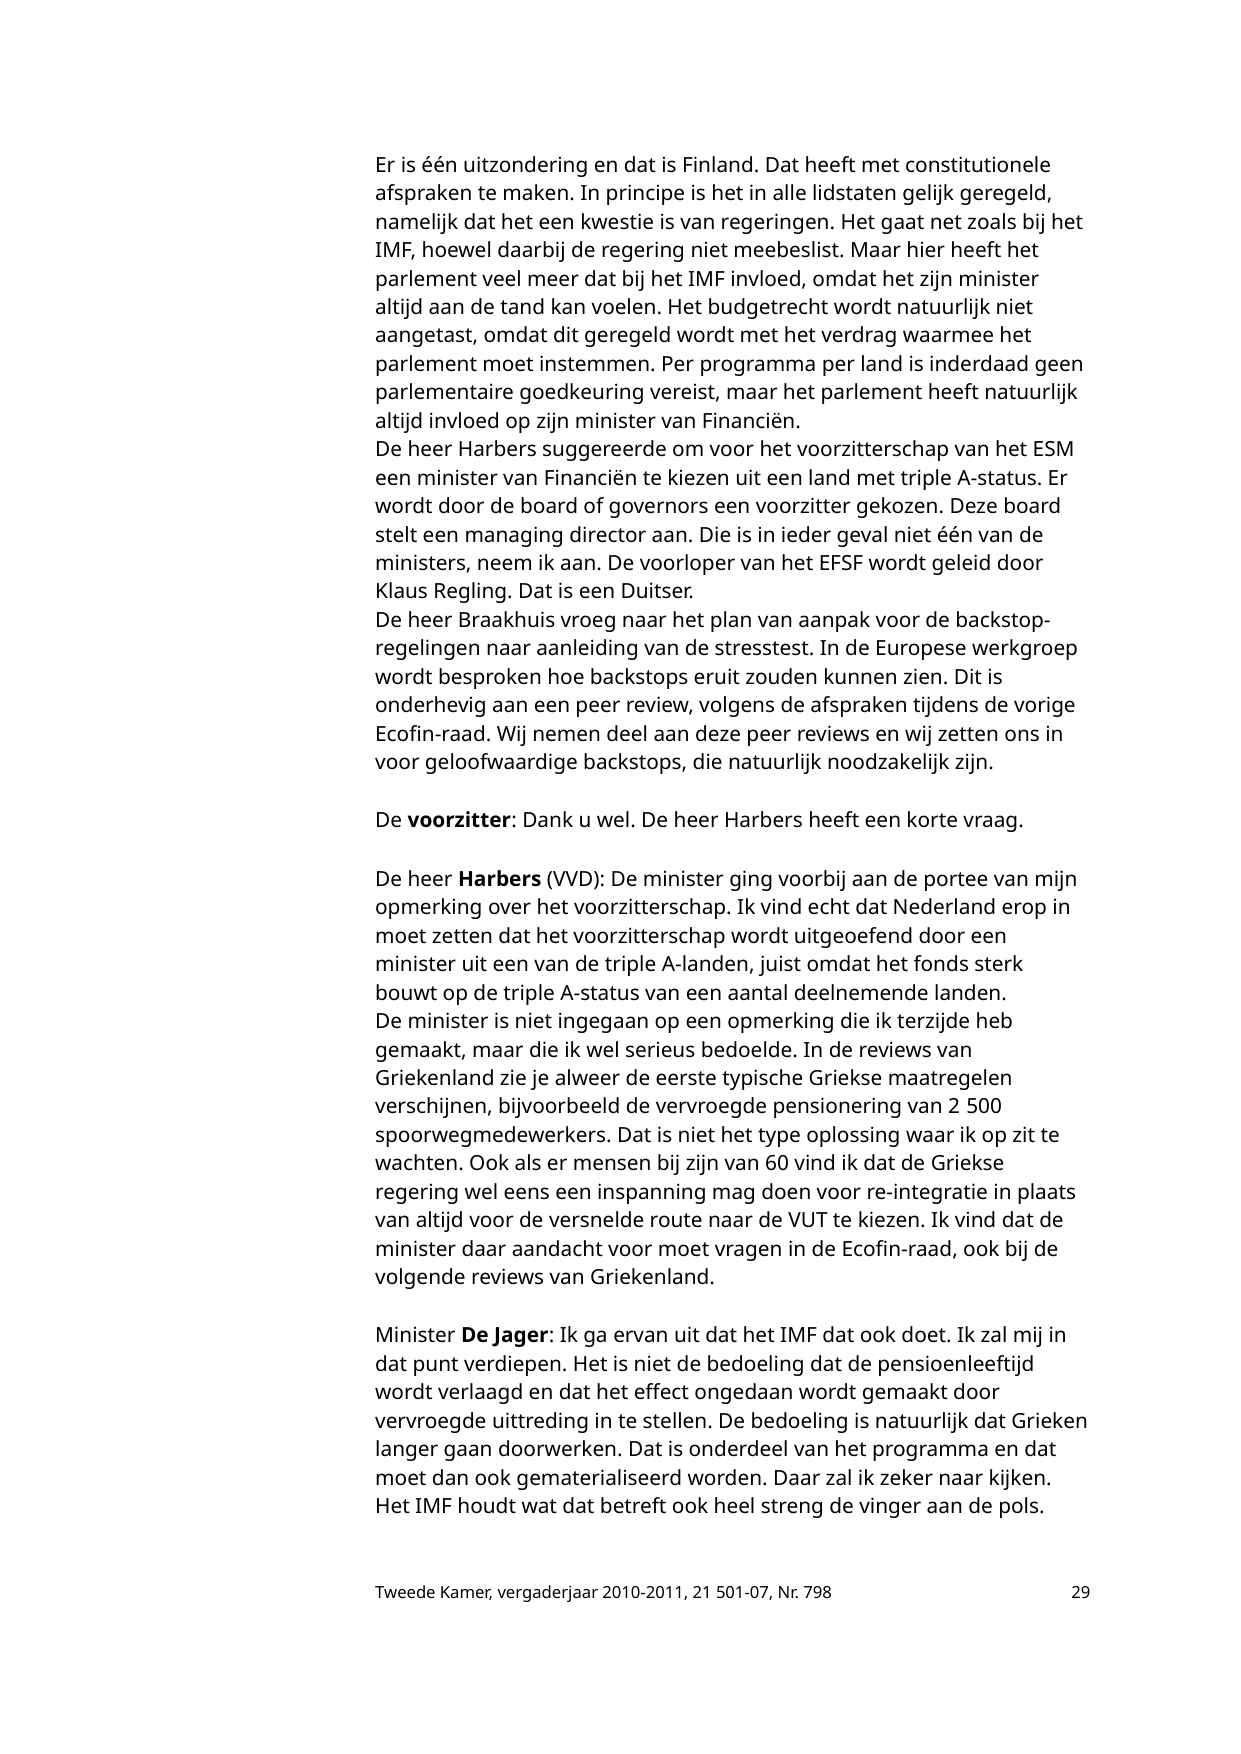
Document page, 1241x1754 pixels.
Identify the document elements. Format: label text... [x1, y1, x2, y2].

text Minister De Jager: Ik ga ervan uit dat het IMF dat ook doet. Ik zal mij in dat punt verdiepen. Het is niet de bedoeling dat de pensioenleeftijd wordt verlaagd en dat het effect ongedaan wordt gemaakt door vervroegde uittreding in te stellen. De bedoeling is natuurlijk dat Grieken langer gaan doorwerken. Dat is onderdeel van het programma en dat moet dan ook gematerialiseerd worden. Daar zal ik zeker naar kijken. Het IMF houdt wat dat betreft ook heel streng de vinger aan de pols. [375, 1321, 1090, 1520]
text Er is één uitzondering en dat is Finland. Dat heeft met constitutionele afspraken te maken. In principe is het in alle lidstaten gelijk geregeld, namelijk dat het een kwestie is van regeringen. Het gaat net zoals bij het IMF, hoewel daarbij de regering niet meebeslist. Maar hier heeft het parlement veel meer dat bij het IMF invloed, omdat het zijn minister altijd aan de tand kan voelen. Het budgetrecht wordt natuurlijk niet aangetast, omdat dit geregeld wordt met het verdrag waarmee het parlement moet instemmen. Per programma per land is inderdaad geen parlementaire goedkeuring vereist, maar het parlement heeft natuurlijk altijd invloed op zijn minister van Financiën. [375, 150, 1090, 434]
text De heer Braakhuis vroeg naar het plan van aanpak voor de backstop-regelingen naar aanleiding van de stresstest. In de Europese werkgroep wordt besproken hoe backstops eruit zouden kunnen zien. Dit is onderhevig aan een peer review, volgens de afspraken tijdens de vorige Ecofin-raad. Wij nemen deel aan deze peer reviews en wij zetten ons in voor geloofwaardige backstops, die natuurlijk noodzakelijk zijn. [375, 605, 1090, 776]
text De minister is niet ingegaan op een opmerking die ik terzijde heb gemaakt, maar die ik wel serieus bedoelde. In de reviews van Griekenland zie je alweer de eerste typische Griekse maatregelen verschijnen, bijvoorbeeld de vervroegde pensionering van 2 500 spoorwegmedewerkers. Dat is niet het type oplossing waar ik op zit te wachten. Ook als er mensen bij zijn van 60 vind ik dat de Griekse regering wel eens een inspanning mag doen voor re-integratie in plaats van altijd voor de versnelde route naar de VUT te kiezen. Ik vind dat de minister daar aandacht voor moet vragen in de Ecofin-raad, ook bij de volgende reviews van Griekenland. [375, 1006, 1090, 1291]
text De voorzitter: Dank u wel. De heer Harbers heeft een korte vraag. [375, 806, 1090, 834]
text De heer Harbers suggereerde om voor het voorzitterschap van het ESM een minister van Financiën te kiezen uit een land met triple A-status. Er wordt door de board of governors een voorzitter gekozen. Deze board stelt een managing director aan. Die is in ieder geval niet één van de ministers, neem ik aan. De voorloper van het EFSF wordt geleid door Klaus Regling. Dat is een Duitser. [375, 434, 1090, 605]
text De heer Harbers (VVD): De minister ging voorbij aan de portee van mijn opmerking over het voorzitterschap. Ik vind echt dat Nederland erop in moet zetten dat het voorzitterschap wordt uitgeoefend door een minister uit een van de triple A-landen, juist omdat het fonds sterk bouwt op de triple A-status van een aantal deelnemende landen. [375, 864, 1090, 1006]
